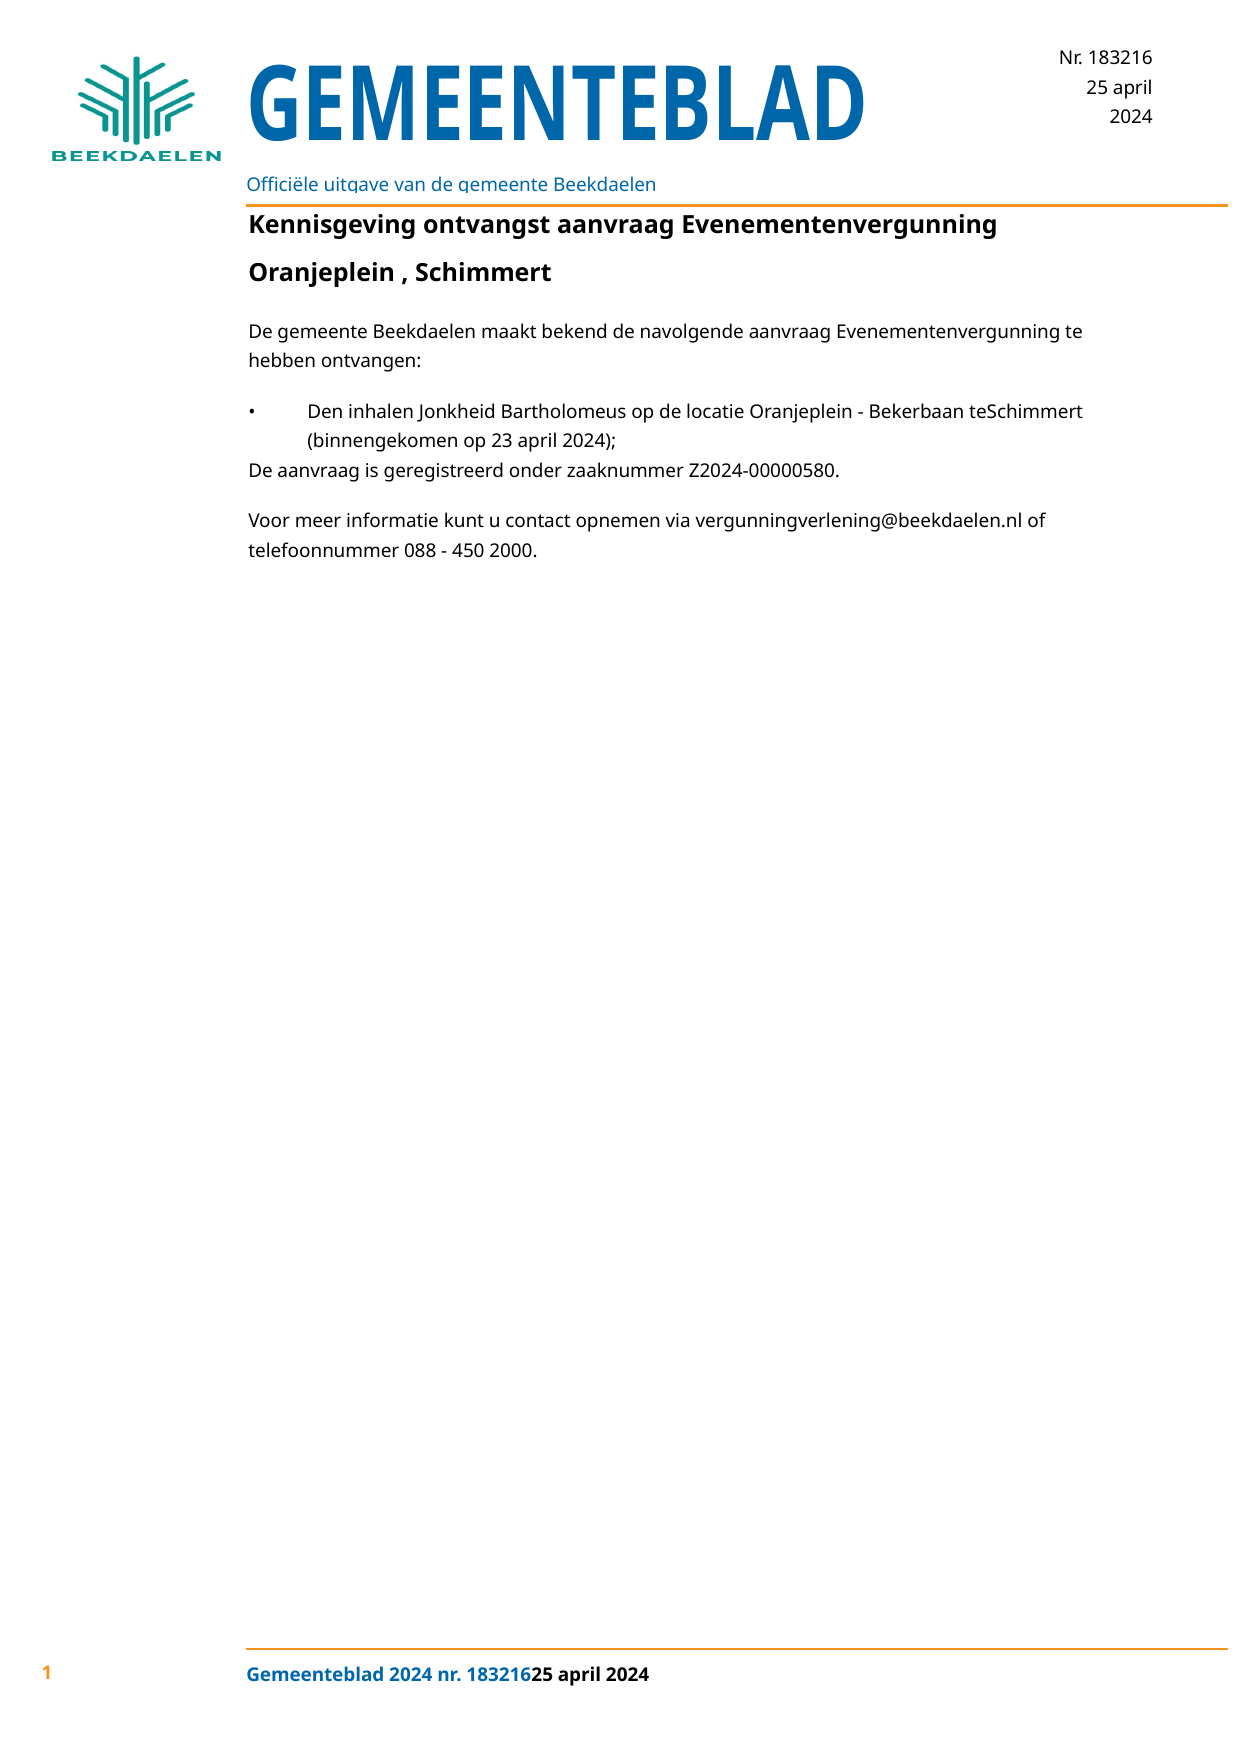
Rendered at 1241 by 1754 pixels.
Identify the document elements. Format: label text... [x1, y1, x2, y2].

text Voor meer informatie kunt u contact opnemen via vergunningverlening@beekdaelen.nl of telefoonnummer 088 - 450 2000. [248, 507, 1152, 563]
picture [41, 47, 231, 172]
list Den inhalen Jonkheid Bartholomeus op de locatie Oranjeplein - Bekerbaan teSchimmert (binnengekomen op 23 april 2024); [248, 398, 1152, 453]
text Kennisgeving ontvangst aanvraag Evenementenvergunning Oranjeplein , Schimmert [248, 207, 1152, 288]
text De gemeente Beekdaelen maakt bekend de navolgende aanvraag Evenementenvergunning te hebben ontvangen: [248, 318, 1152, 373]
text De aanvraag is geregistreerd onder zaaknummer Z2024-00000580. [248, 457, 1152, 483]
